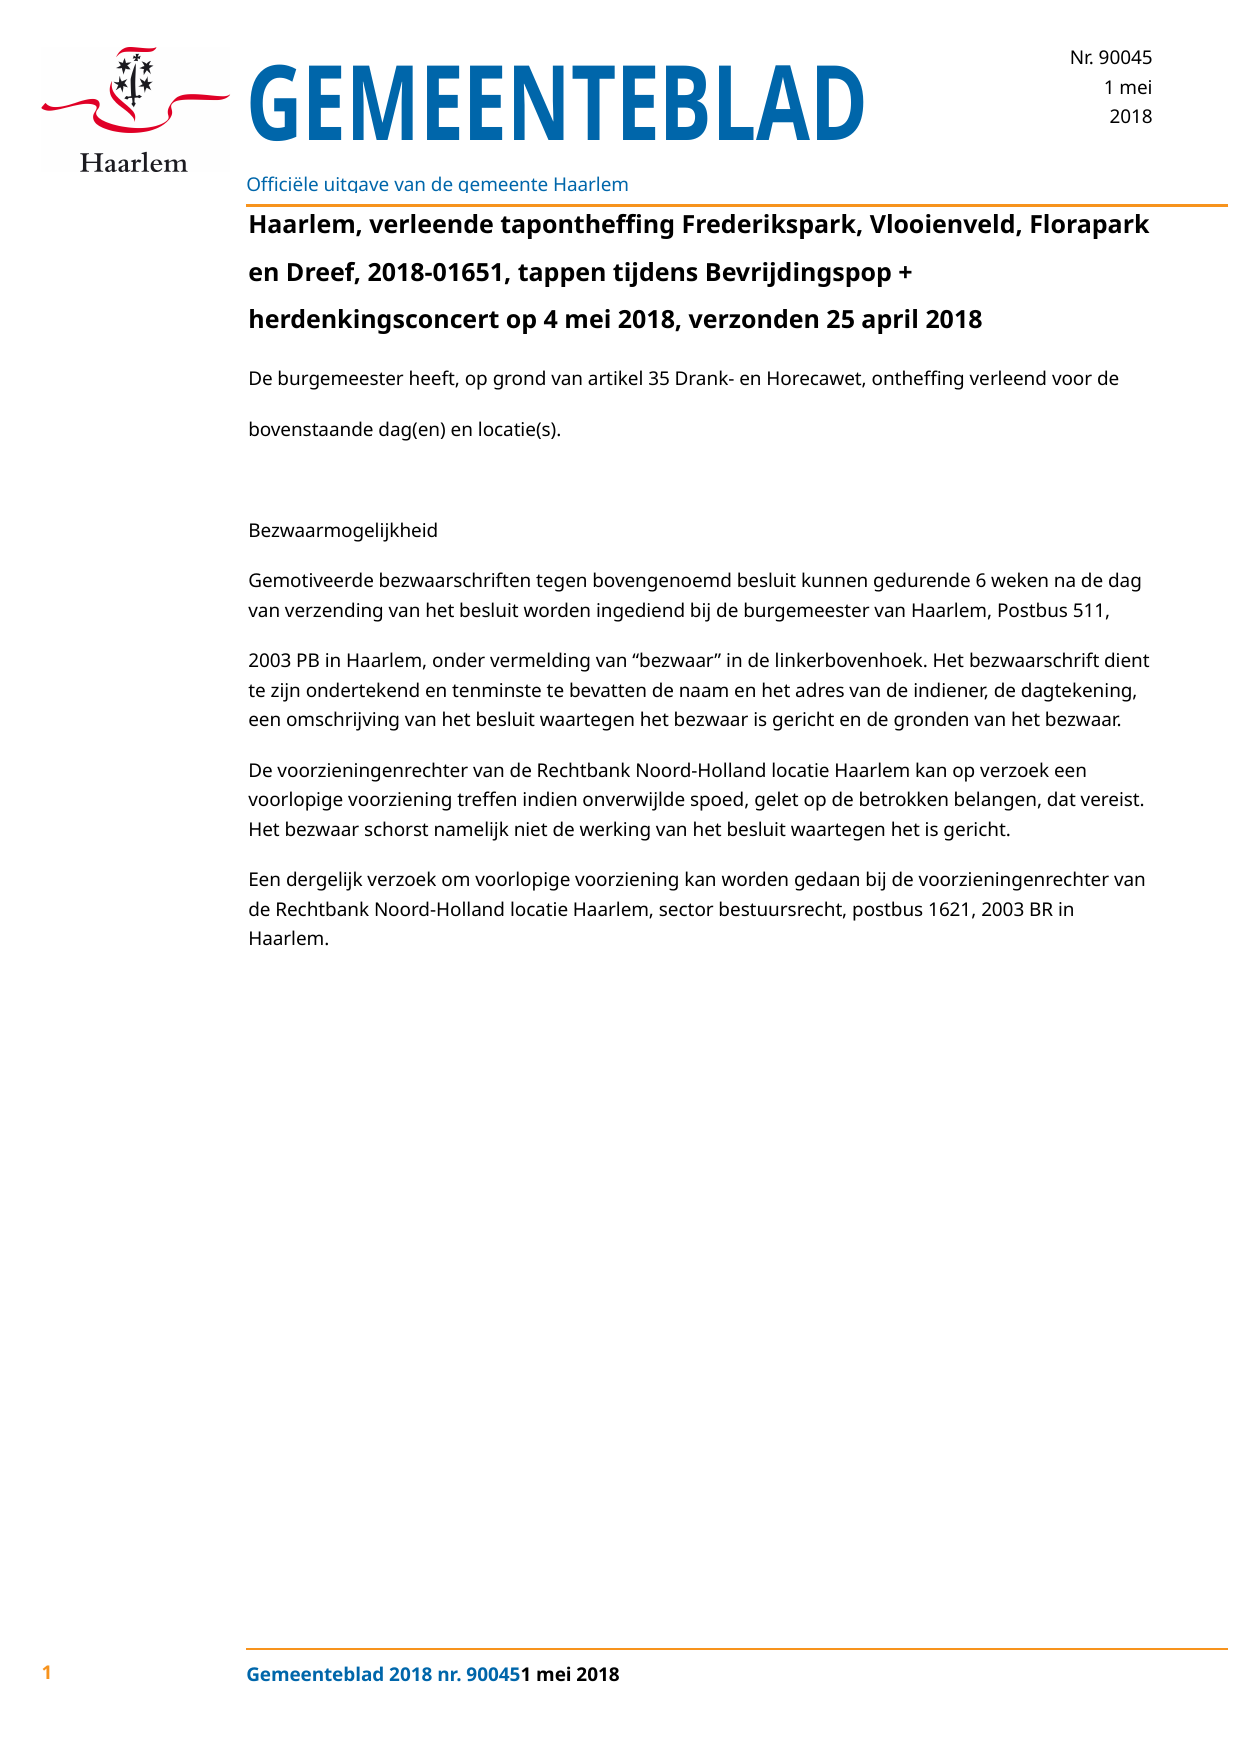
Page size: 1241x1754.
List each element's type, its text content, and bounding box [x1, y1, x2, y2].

text Bezwaarmogelijkheid [248, 517, 1152, 542]
text Een dergelijk verzoek om voorlopige voorziening kan worden gedaan bij de voorzieningenrechter van de Rechtbank Noord-Holland locatie Haarlem, sector bestuursrecht, postbus 1621, 2003 BR in Haarlem. [248, 866, 1152, 951]
text De voorzieningenrechter van de Rechtbank Noord-Holland locatie Haarlem kan op verzoek een voorlopige voorziening treffen indien onverwijlde spoed, gelet op de betrokken belangen, dat vereist. Het bezwaar schorst namelijk niet de werking van het besluit waartegen het is gericht. [248, 757, 1152, 842]
picture [41, 47, 231, 172]
text De burgemeester heeft, op grond van artikel 35 Drank- en Horecawet, ontheffing verleend voor de [248, 366, 1152, 391]
text Haarlem, verleende tapontheffing Frederikspark, Vlooienveld, Florapark en Dreef, 2018-01651, tappen tijdens Bevrijdingspop + herdenkingsconcert op 4 mei 2018, verzonden 25 april 2018 [248, 207, 1152, 336]
text bovenstaande dag(en) en locatie(s). [248, 416, 1152, 442]
text Gemotiveerde bezwaarschriften tegen bovengenoemd besluit kunnen gedurende 6 weken na de dag van verzending van het besluit worden ingediend bij de burgemeester van Haarlem, Postbus 511, [248, 567, 1152, 622]
text 2003 PB in Haarlem, onder vermelding van “bezwaar” in de linkerbovenhoek. Het bezwaarschrift dient te zijn ondertekend en tenminste te bevatten de naam en het adres van de indiener, de dagtekening, een omschrijving van het besluit waartegen het bezwaar is gericht en de gronden van het bezwaar. [248, 647, 1152, 732]
